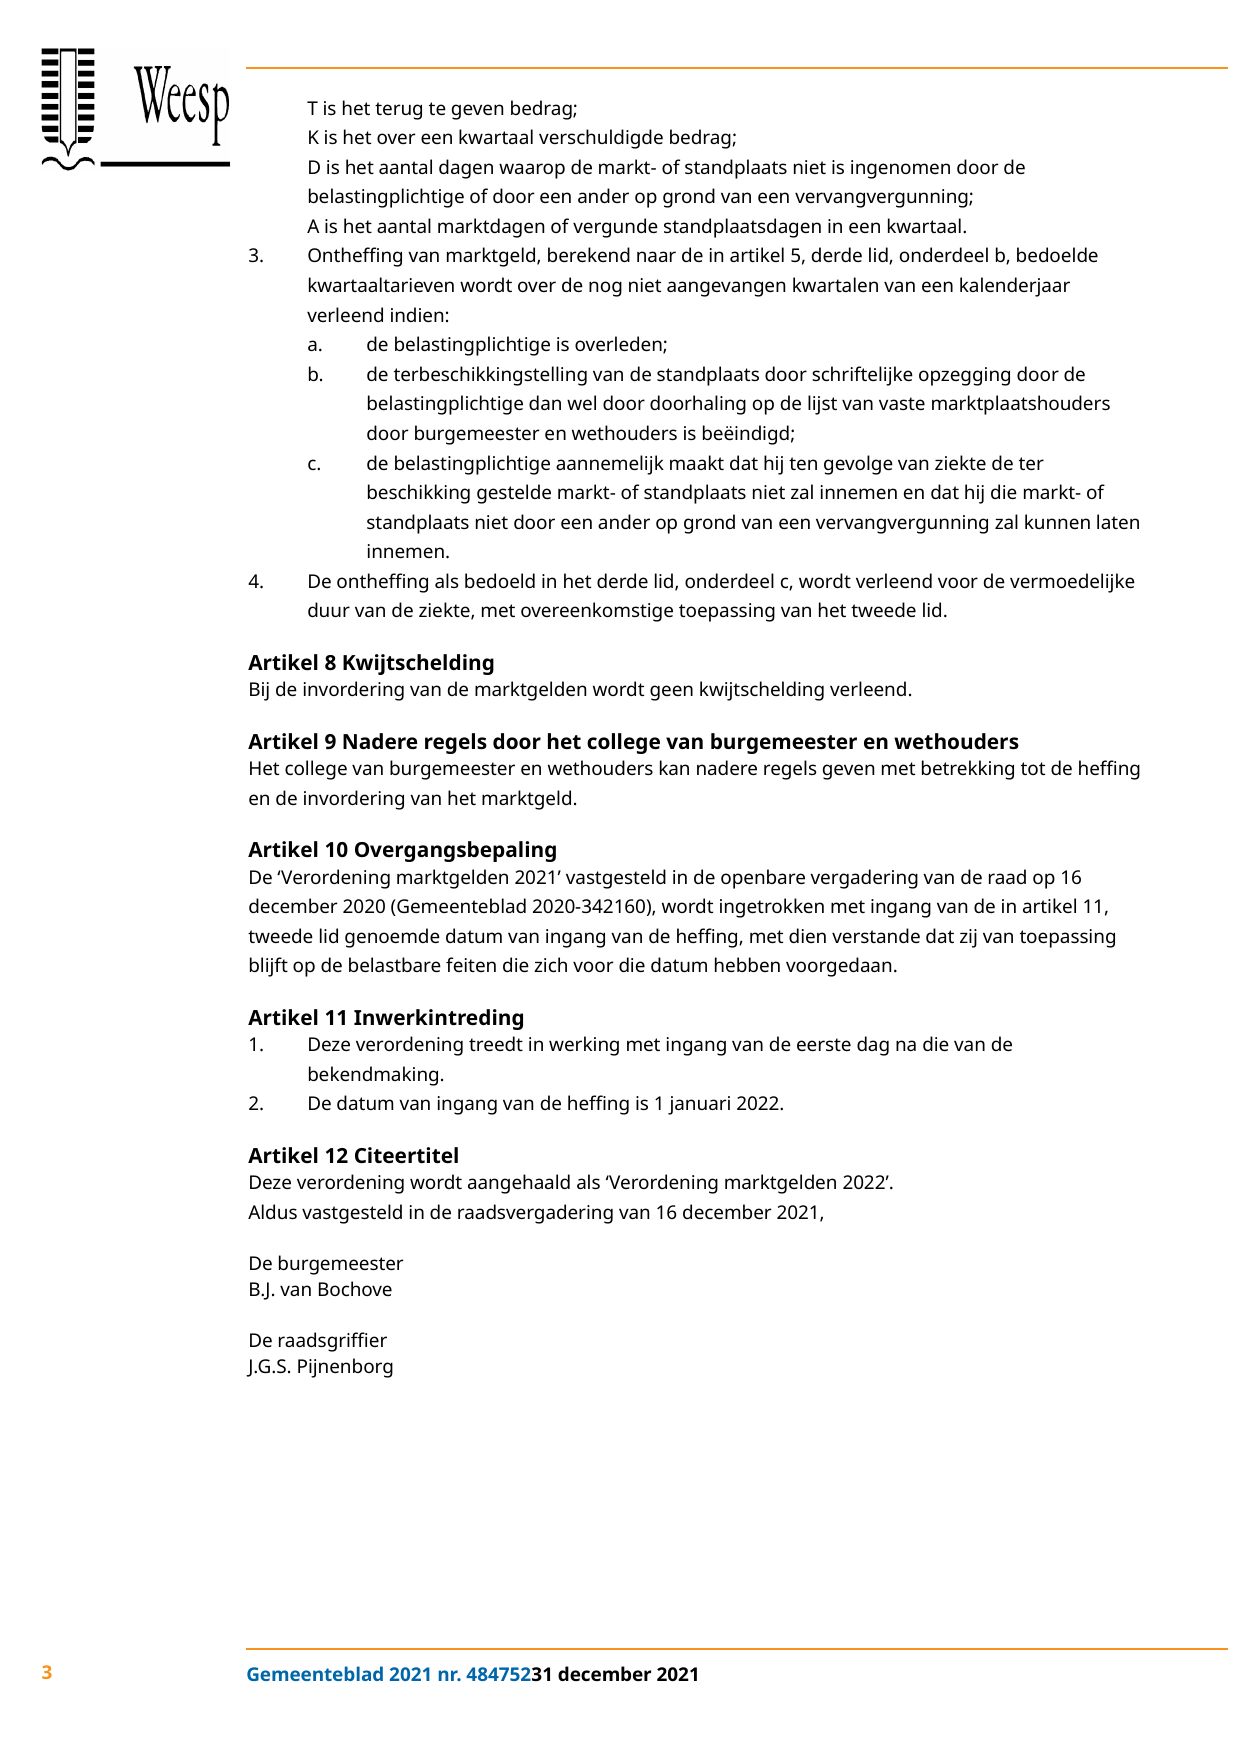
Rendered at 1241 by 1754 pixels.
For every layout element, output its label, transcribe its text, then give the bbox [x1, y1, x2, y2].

text De burgemeester [248, 1251, 1152, 1276]
text Artikel 11 Inwerkintreding [248, 1003, 1152, 1031]
text Artikel 10 Overgangsbepaling [248, 835, 1152, 864]
list Ontheffing van marktgeld, berekend naar de in artikel 5, derde lid, onderdeel b, bedoelde kwartaaltarieven wordt over de nog niet aangevangen kwartalen van een kalenderjaar verleend indien: [248, 243, 1152, 328]
list D is het aantal dagen waarop de markt- of standplaats niet is ingenomen door de belastingplichtige of door een ander op grond van een vervangvergunning; [248, 154, 1152, 209]
list de terbeschikkingstelling van de standplaats door schriftelijke opzegging door de belastingplichtige dan wel door doorhaling op de lijst van vaste marktplaatshouders door burgemeester en wethouders is beëindigd; [307, 361, 1152, 446]
text B.J. van Bochove [248, 1276, 1152, 1302]
text Aldus vastgesteld in de raadsvergadering van 16 december 2021, [248, 1199, 1152, 1225]
list A is het aantal marktdagen of vergunde standplaatsdagen in een kwartaal. [248, 213, 1152, 239]
text Het college van burgemeester en wethouders kan nadere regels geven met betrekking tot de heffing en de invordering van het marktgeld. [248, 755, 1152, 811]
text Artikel 12 Citeertitel [248, 1141, 1152, 1169]
text Artikel 8 Kwijtschelding [248, 648, 1152, 677]
list De datum van ingang van de heffing is 1 januari 2022. [248, 1091, 1152, 1116]
list de belastingplichtige aannemelijk maakt dat hij ten gevolge van ziekte de ter beschikking gestelde markt- of standplaats niet zal innemen en dat hij die markt- of standplaats niet door een ander op grond van een vervangvergunning zal kunnen laten innemen. [307, 450, 1152, 564]
list de belastingplichtige is overleden; [307, 331, 1152, 357]
text Artikel 9 Nadere regels door het college van burgemeester en wethouders [248, 727, 1152, 755]
text Bij de invordering van de marktgelden wordt geen kwijtschelding verleend. [248, 677, 1152, 702]
text Deze verordening wordt aangehaald als ‘Verordening marktgelden 2022’. [248, 1169, 1152, 1195]
text J.G.S. Pijnenborg [248, 1353, 1152, 1379]
text De ‘Verordening marktgelden 2021’ vastgesteld in de openbare vergadering van de raad op 16 december 2020 (Gemeenteblad 2020-342160), wordt ingetrokken met ingang van de in artikel 11, tweede lid genoemde datum van ingang van de heffing, met dien verstande dat zij van toepassing blijft op de belastbare feiten die zich voor die datum hebben voorgedaan. [248, 864, 1152, 978]
text De raadsgriffier [248, 1328, 1152, 1353]
list Deze verordening treedt in werking met ingang van de eerste dag na die van de bekendmaking. [248, 1031, 1152, 1087]
picture [41, 47, 231, 172]
list T is het terug te geven bedrag; [248, 95, 1152, 121]
list K is het over een kwartaal verschuldigde bedrag; [248, 124, 1152, 150]
list De ontheffing als bedoeld in het derde lid, onderdeel c, wordt verleend voor de vermoedelijke duur van de ziekte, met overeenkomstige toepassing van het tweede lid. [248, 568, 1152, 623]
